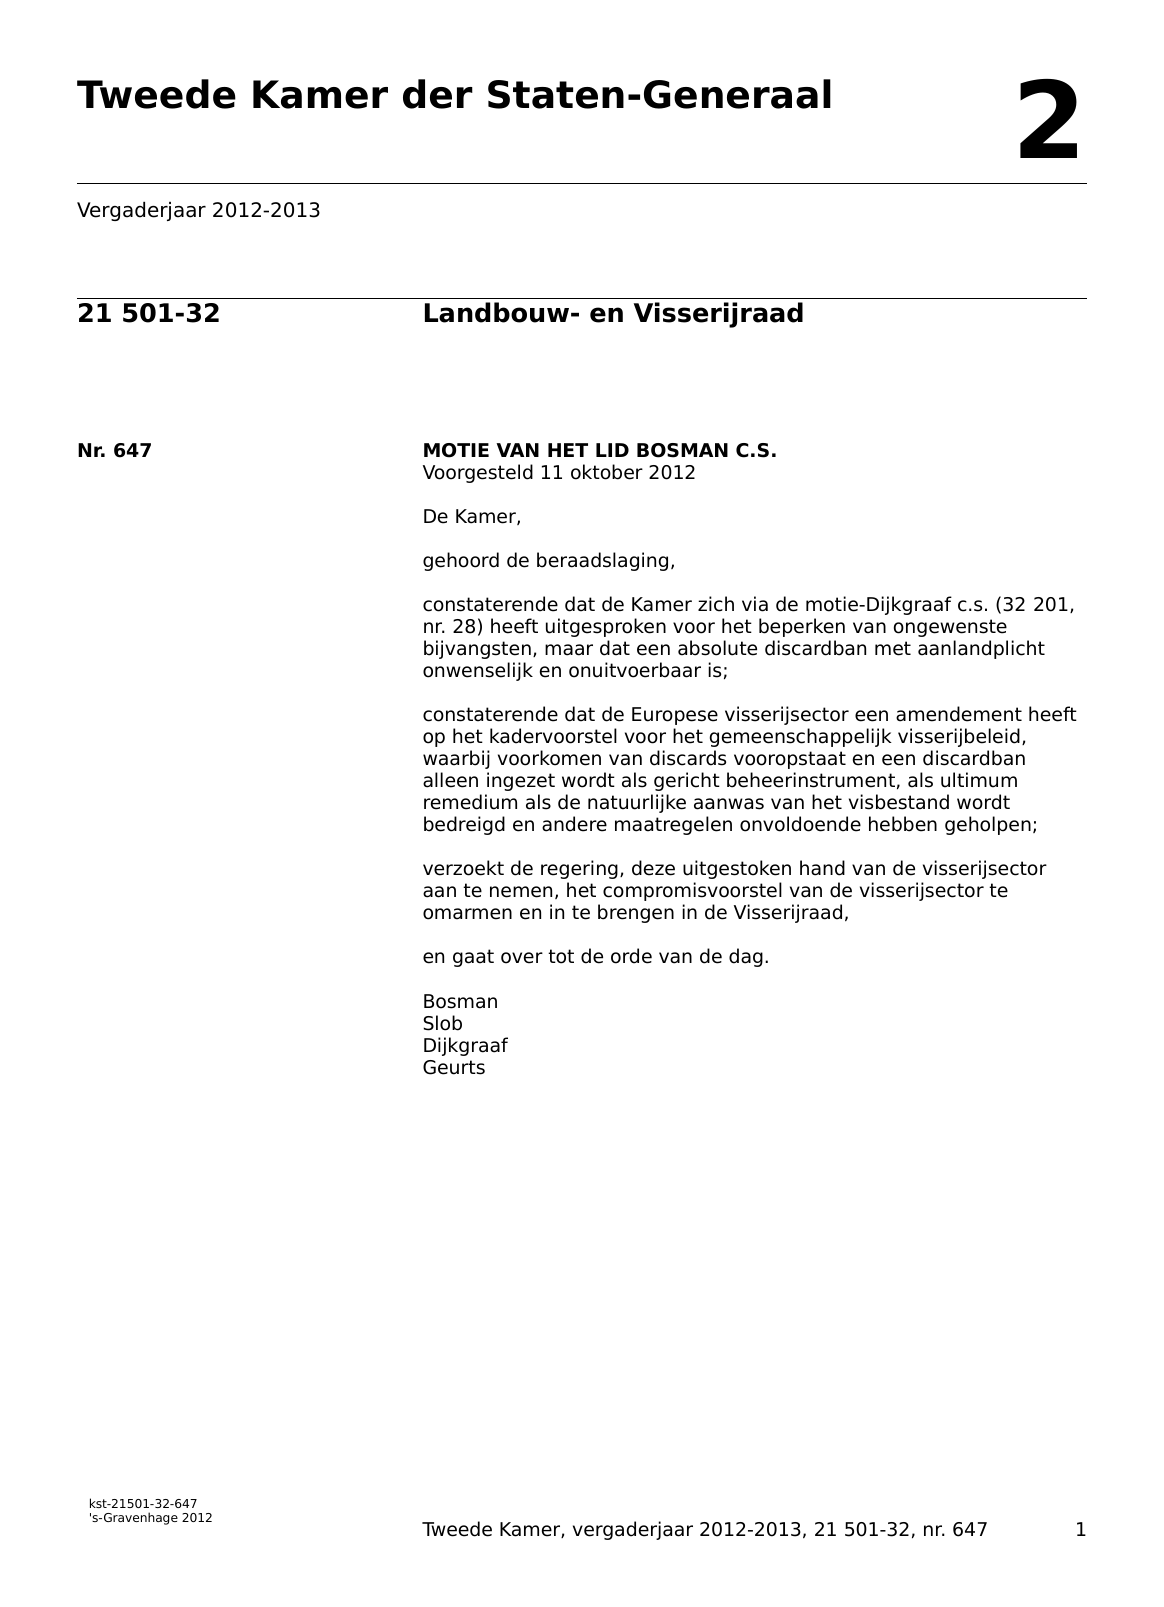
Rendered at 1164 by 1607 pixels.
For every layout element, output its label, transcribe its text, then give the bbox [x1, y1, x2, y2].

text verzoekt de regering, deze uitgestoken hand van de visserijsector aan te nemen, het compromisvoorstel van de visserijsector te omarmen en in te brengen in de Visserijraad, [422, 858, 1087, 924]
text constaterende dat de Europese visserijsector een amendement heeft op het kadervoorstel voor het gemeenschappelijk visserijbeleid, waarbij voorkomen van discards vooropstaat en een discardban alleen ingezet wordt als gericht beheerinstrument, als ultimum remedium als de natuurlijke aanwas van het visbestand wordt bedreigd en andere maatregelen onvoldoende hebben geholpen; [422, 704, 1087, 836]
text Geurts [422, 1057, 1087, 1078]
text De Kamer, [422, 506, 1087, 528]
text Dijkgraaf [422, 1034, 1087, 1057]
text Slob [422, 1013, 1087, 1034]
subtitle 21 501-32 Landbouw- en Visserijraad [77, 299, 1087, 329]
table_header 2 [886, 59, 1087, 183]
table_header Tweede Kamer der Staten-Generaal [77, 59, 886, 183]
text Bosman [422, 991, 1087, 1013]
table_cell Vergaderjaar 2012-2013 [77, 184, 1087, 298]
text constaterende dat de Kamer zich via de motie-Dijkgraaf c.s. (32 201, nr. 28) heeft uitgesproken voor het beperken van ongewenste bijvangsten, maar dat een absolute discardban met aanlandplicht onwenselijk en onuitvoerbaar is; [422, 594, 1087, 682]
text gehoord de beraadslaging, [422, 550, 1087, 572]
text Voorgesteld 11 oktober 2012 [422, 462, 1087, 484]
text kst-21501-32-647 [88, 1497, 323, 1511]
text en gaat over tot de orde van de dag. [422, 946, 1087, 968]
subtitle Nr. 647 MOTIE VAN HET LID BOSMAN C.S. [77, 440, 1087, 462]
text 's-Gravenhage 2012 [88, 1511, 323, 1525]
